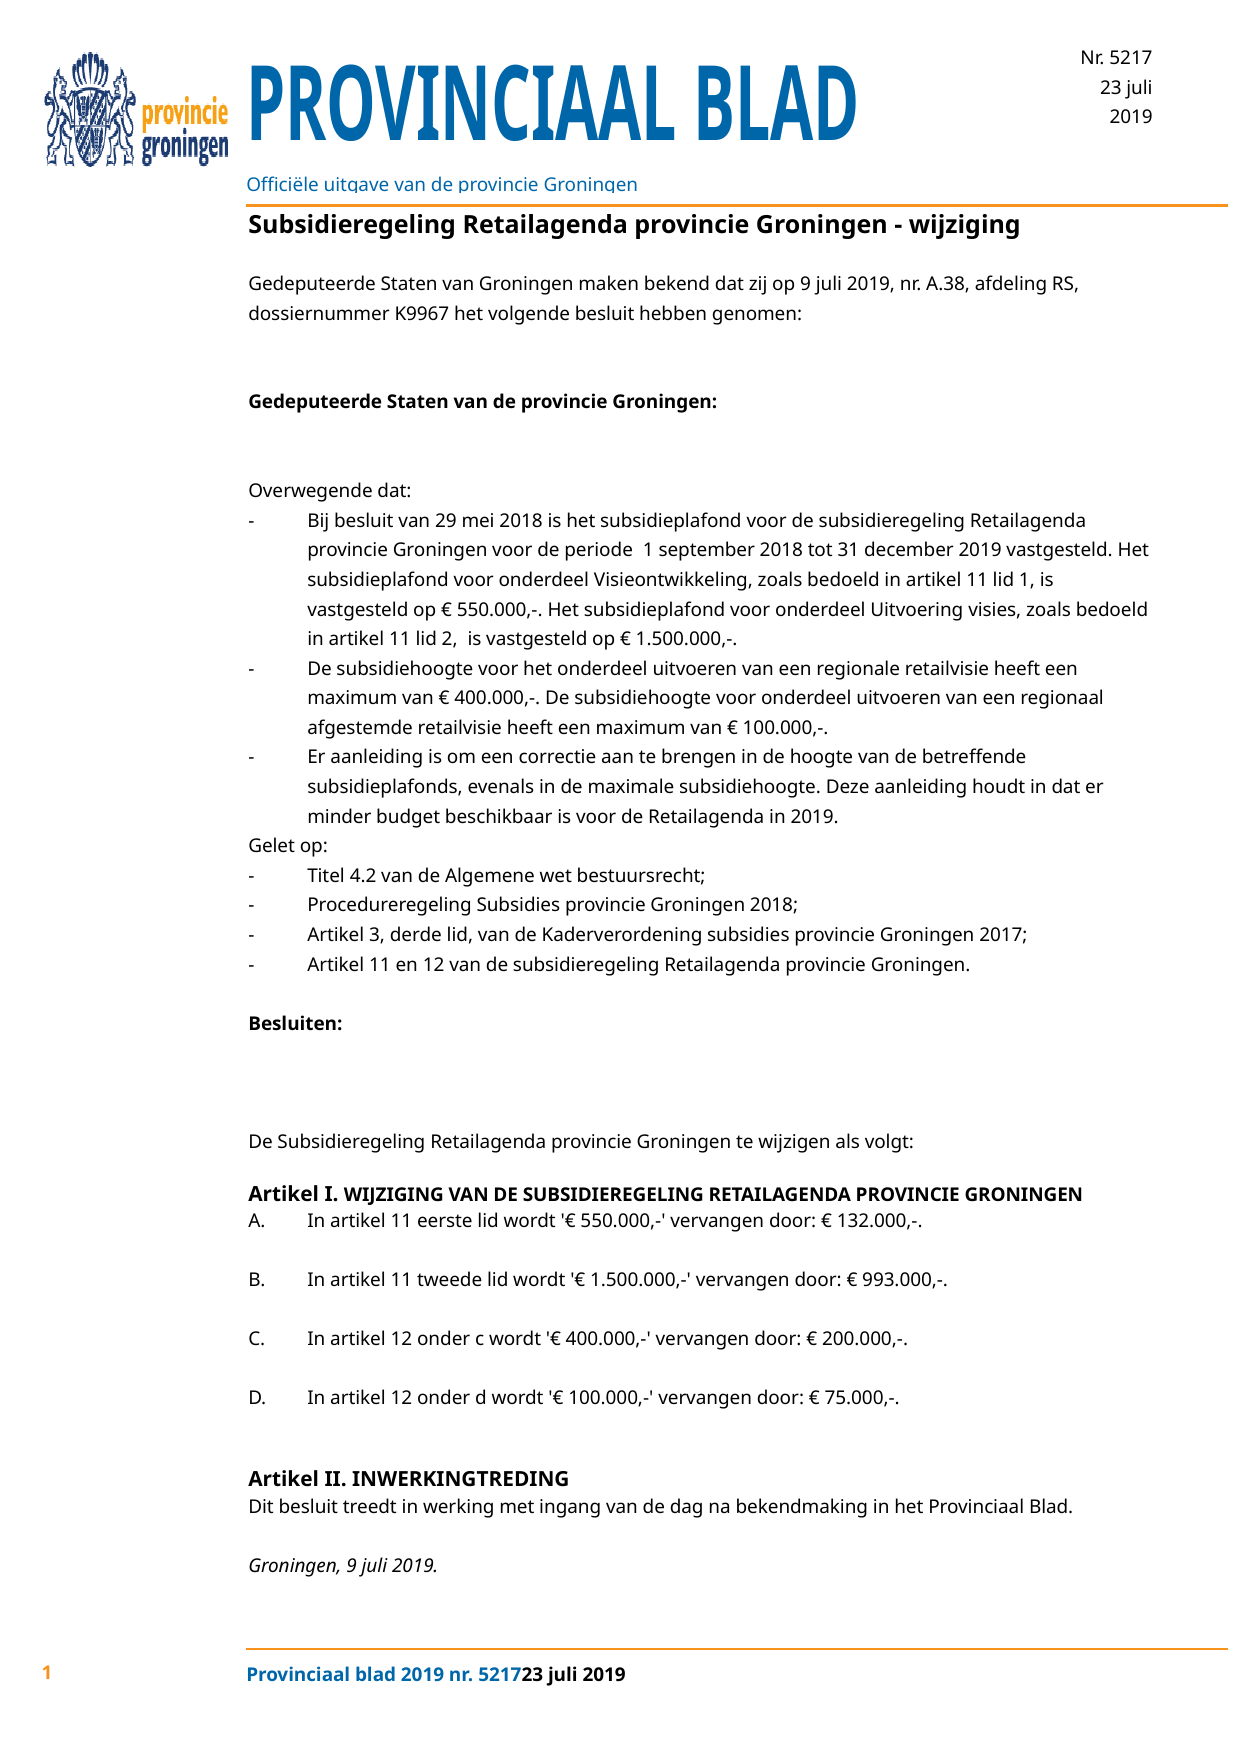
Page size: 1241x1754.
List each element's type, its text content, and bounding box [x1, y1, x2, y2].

list Titel 4.2 van de Algemene wet bestuursrecht; [248, 862, 1152, 888]
list Er aanleiding is om een correctie aan te brengen in de hoogte van de betreffende subsidieplafonds, evenals in de maximale subsidiehoogte. Deze aanleiding houdt in dat er minder budget beschikbaar is voor de Retailagenda in 2019. [248, 744, 1152, 828]
list In artikel 11 tweede lid wordt '€ 1.500.000,-' vervangen door: € 993.000,-. [248, 1266, 1152, 1292]
list De subsidiehoogte voor het onderdeel uitvoeren van een regionale retailvisie heeft een maximum van € 400.000,-. De subsidiehoogte voor onderdeel uitvoeren van een regionaal afgestemde retailvisie heeft een maximum van € 100.000,-. [248, 655, 1152, 740]
list Procedureregeling Subsidies provincie Groningen 2018; [248, 892, 1152, 917]
list In artikel 11 eerste lid wordt '€ 550.000,-' vervangen door: € 132.000,-. [248, 1207, 1152, 1233]
text Gedeputeerde Staten van Groningen maken bekend dat zij op 9 juli 2019, nr. A.38, afdeling RS, dossiernummer K9967 het volgende besluit hebben genomen: [248, 270, 1152, 326]
list In artikel 12 onder d wordt '€ 100.000,-' vervangen door: € 75.000,-. [248, 1384, 1152, 1410]
list In artikel 12 onder c wordt '€ 400.000,-' vervangen door: € 200.000,-. [248, 1325, 1152, 1351]
text Artikel I. WIJZIGING VAN DE SUBSIDIEREGELING RETAILAGENDA PROVINCIE GRONINGEN [248, 1179, 1152, 1207]
text Dit besluit treedt in werking met ingang van de dag na bekendmaking in het Provinciaal Blad. [248, 1493, 1152, 1519]
picture [41, 47, 231, 172]
text Gelet op: [248, 832, 1152, 858]
list Artikel 3, derde lid, van de Kaderverordening subsidies provincie Groningen 2017; [248, 921, 1152, 947]
text Groningen, 9 juli 2019. [248, 1552, 1152, 1578]
list Artikel 11 en 12 van de subsidieregeling Retailagenda provincie Groningen. [248, 951, 1152, 976]
text Besluiten: [248, 1010, 1152, 1036]
list Bij besluit van 29 mei 2018 is het subsidieplafond voor de subsidieregeling Retailagenda provincie Groningen voor de periode 1 september 2018 tot 31 december 2019 vastgesteld. Het subsidieplafond voor onderdeel Visieontwikkeling, zoals bedoeld in artikel 11 lid 1, is vastgesteld op € 550.000,-. Het subsidieplafond voor onderdeel Uitvoering visies, zoals bedoeld in artikel 11 lid 2, is vastgesteld op € 1.500.000,-. [248, 507, 1152, 651]
text Artikel II. INWERKINGTREDING [248, 1464, 1152, 1493]
text Gedeputeerde Staten van de provincie Groningen: [248, 389, 1152, 414]
text De Subsidieregeling Retailagenda provincie Groningen te wijzigen als volgt: [248, 1128, 1152, 1154]
text Subsidieregeling Retailagenda provincie Groningen - wijziging [248, 207, 1152, 241]
text Overwegende dat: [248, 477, 1152, 503]
